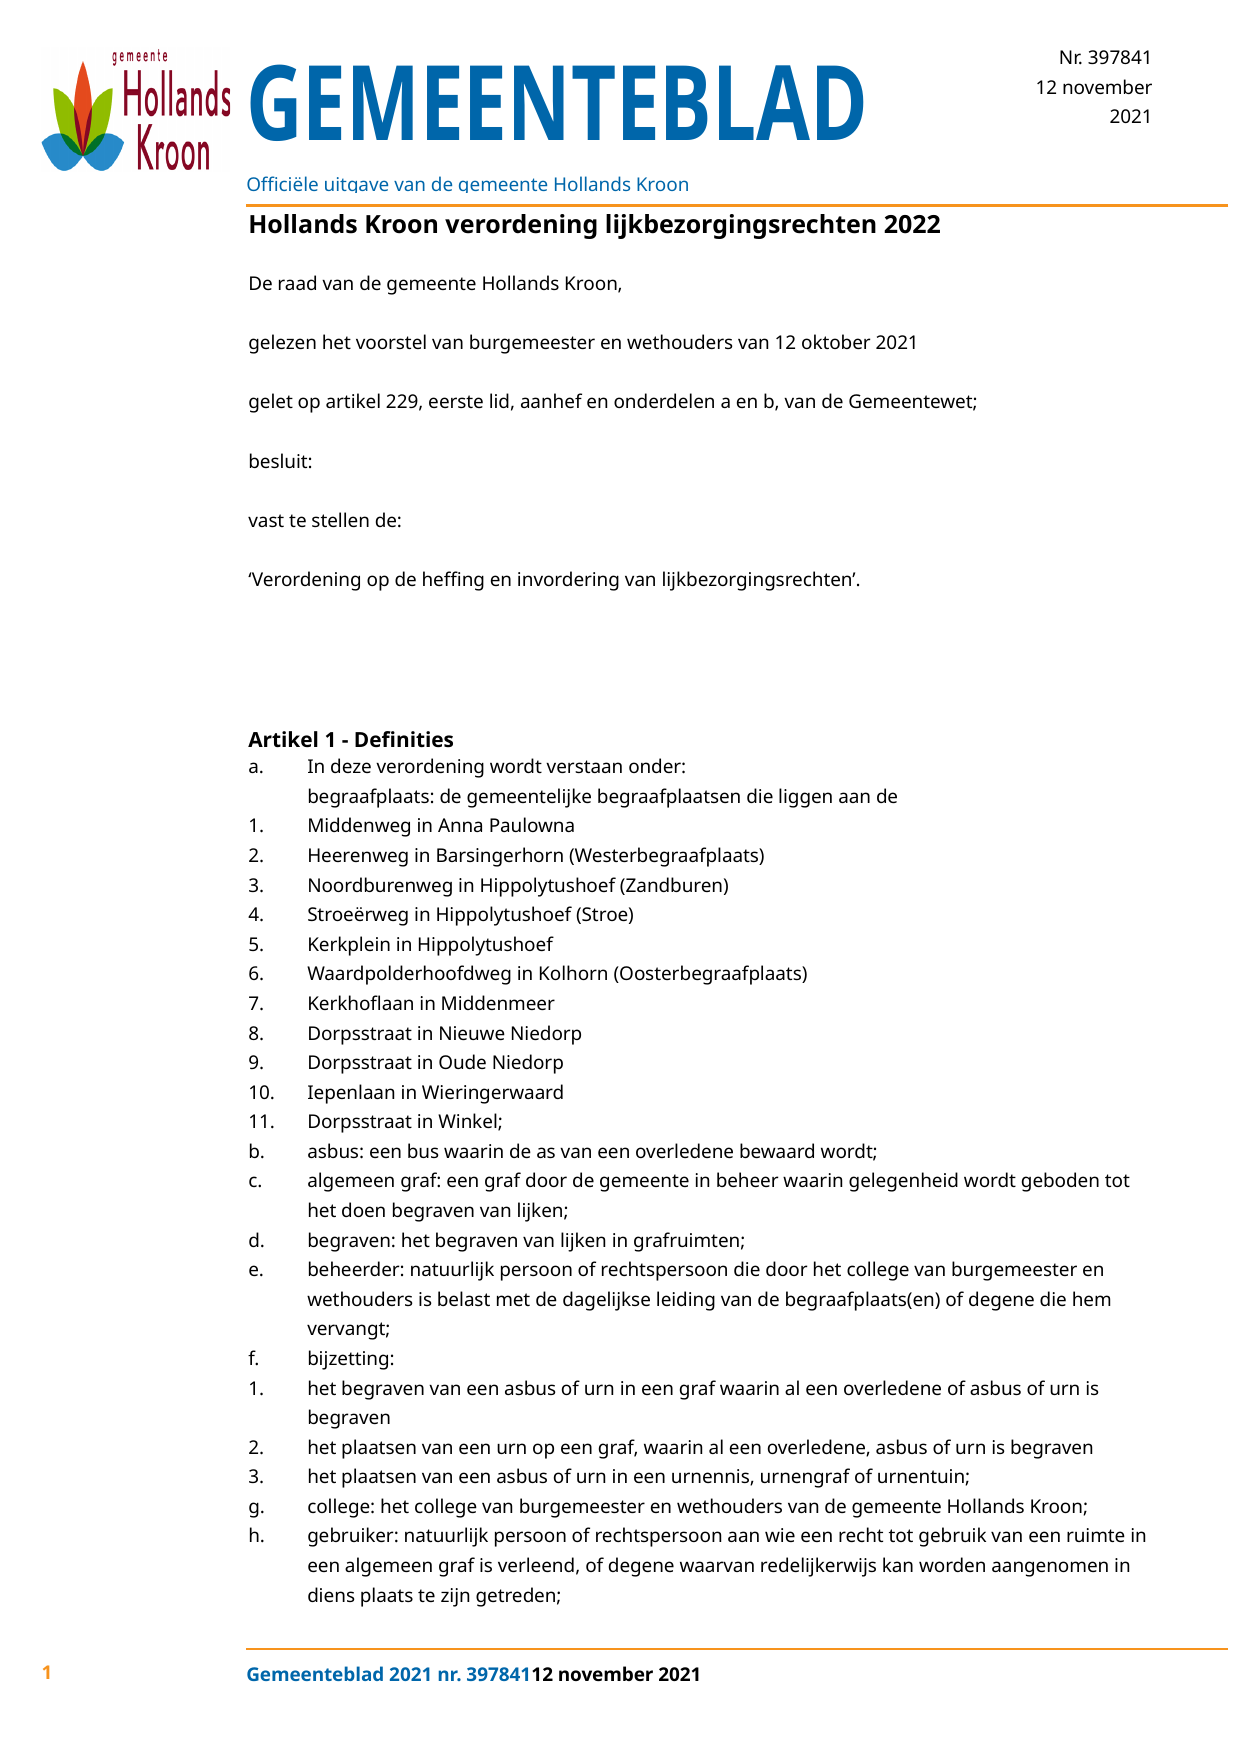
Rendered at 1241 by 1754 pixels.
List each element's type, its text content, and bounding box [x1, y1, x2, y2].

list het plaatsen van een urn op een graf, waarin al een overledene, asbus of urn is begraven [248, 1434, 1152, 1459]
list het begraven van een asbus of urn in een graf waarin al een overledene of asbus of urn is begraven [248, 1375, 1152, 1430]
list bijzetting: [248, 1345, 1152, 1371]
text De raad van de gemeente Hollands Kroon, [248, 270, 1152, 296]
list college: het college van burgemeester en wethouders van de gemeente Hollands Kroon; [248, 1493, 1152, 1519]
list Kerkplein in Hippolytushoef [248, 931, 1152, 957]
list algemeen graf: een graf door de gemeente in beheer waarin gelegenheid wordt geboden tot het doen begraven van lijken; [248, 1168, 1152, 1223]
list Iepenlaan in Wieringerwaard [248, 1079, 1152, 1104]
list Stroeërweg in Hippolytushoef (Stroe) [248, 901, 1152, 927]
picture [41, 47, 231, 172]
list Noordburenweg in Hippolytushoef (Zandburen) [248, 872, 1152, 897]
list begraven: het begraven van lijken in grafruimten; [248, 1227, 1152, 1252]
list gebruiker: natuurlijk persoon of rechtspersoon aan wie een recht tot gebruik van een ruimte in een algemeen graf is verleend, of degene waarvan redelijkerwijs kan worden aangenomen in diens plaats te zijn getreden; [248, 1523, 1152, 1607]
list Kerkhoflaan in Middenmeer [248, 990, 1152, 1016]
list het plaatsen van een asbus of urn in een urnennis, urnengraf of urnentuin; [248, 1463, 1152, 1489]
list Middenweg in Anna Paulowna [248, 813, 1152, 838]
list Dorpsstraat in Winkel; [248, 1108, 1152, 1134]
text besluit: [248, 448, 1152, 473]
text gelet op artikel 229, eerste lid, aanhef en onderdelen a en b, van de Gemeentewet; [248, 389, 1152, 414]
text Artikel 1 - Definities [248, 725, 1152, 753]
text Hollands Kroon verordening lijkbezorgingsrechten 2022 [248, 207, 1152, 241]
list asbus: een bus waarin de as van een overledene bewaard wordt; [248, 1138, 1152, 1164]
list begraafplaats: de gemeentelijke begraafplaatsen die liggen aan de [248, 783, 1152, 809]
list Heerenweg in Barsingerhorn (Westerbegraafplaats) [248, 842, 1152, 868]
list Dorpsstraat in Nieuwe Niedorp [248, 1020, 1152, 1045]
text ‘Verordening op de heffing en invordering van lijkbezorgingsrechten’. [248, 566, 1152, 592]
text gelezen het voorstel van burgemeester en wethouders van 12 oktober 2021 [248, 329, 1152, 355]
text vast te stellen de: [248, 507, 1152, 533]
list In deze verordening wordt verstaan onder: [248, 753, 1152, 779]
list Dorpsstraat in Oude Niedorp [248, 1049, 1152, 1075]
list beheerder: natuurlijk persoon of rechtspersoon die door het college van burgemeester en wethouders is belast met de dagelijkse leiding van de begraafplaats(en) of degene die hem vervangt; [248, 1256, 1152, 1341]
list Waardpolderhoofdweg in Kolhorn (Oosterbegraafplaats) [248, 961, 1152, 986]
